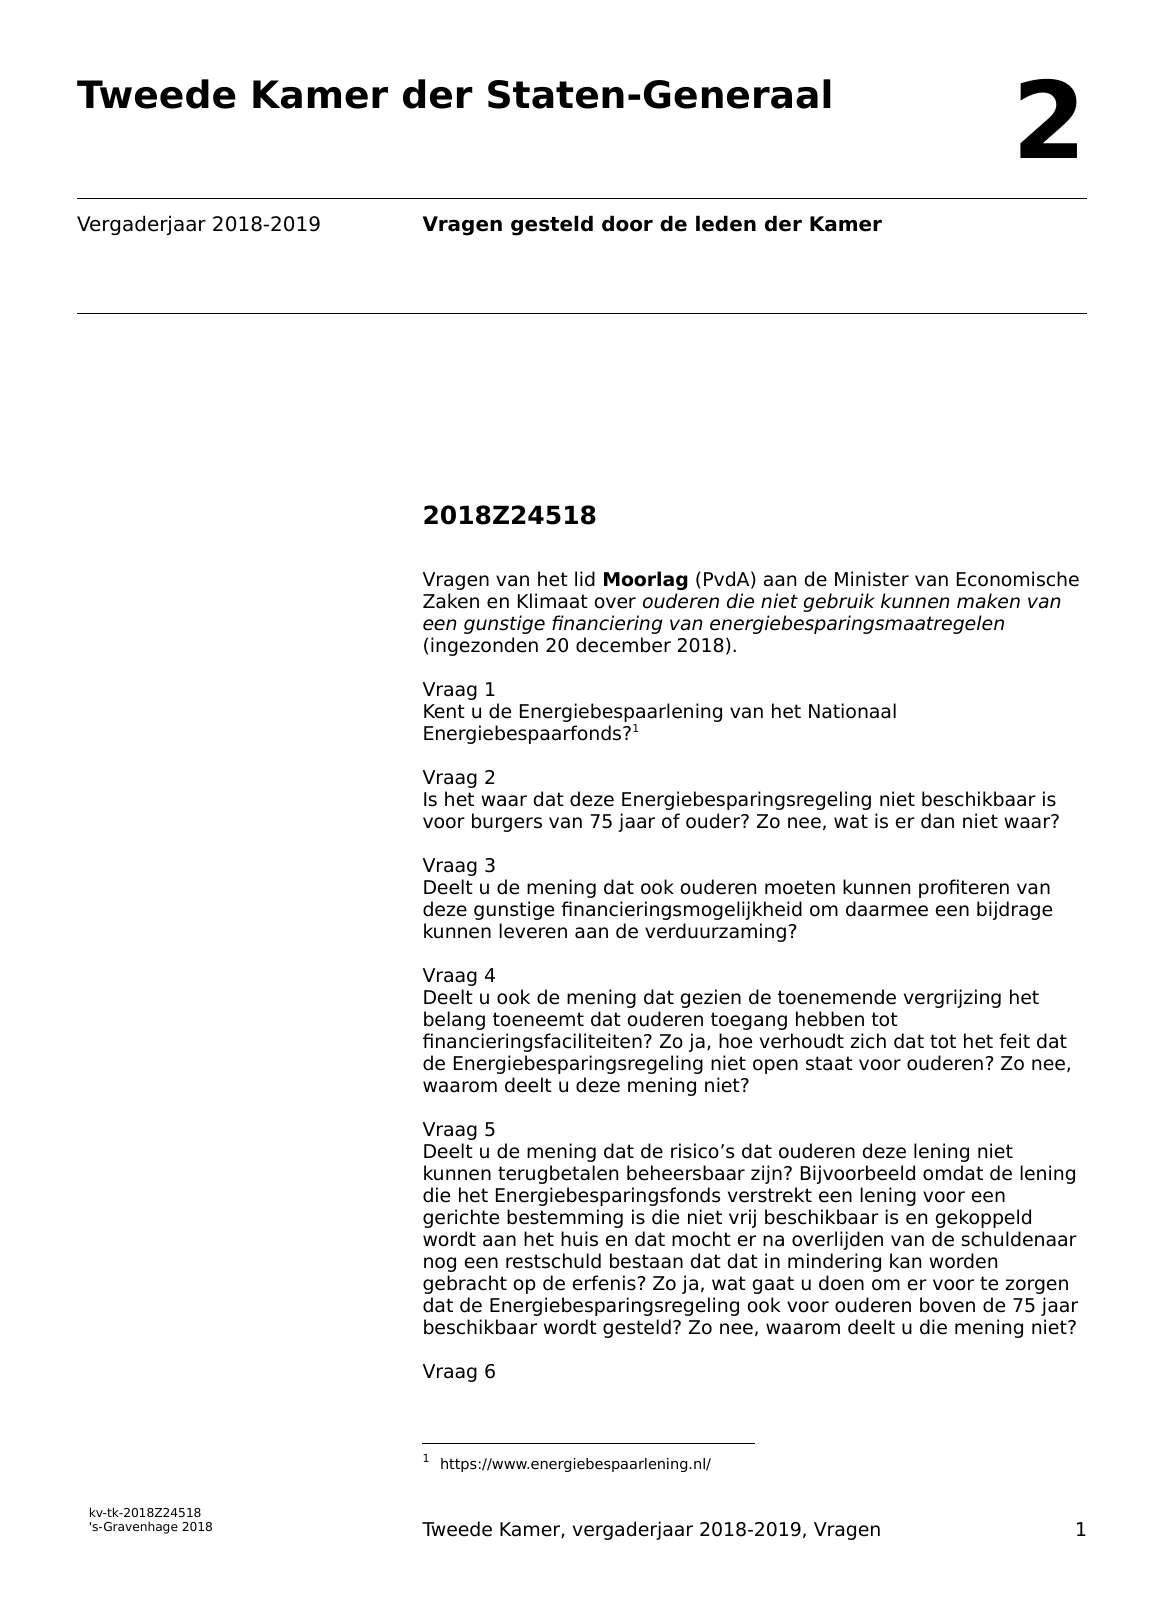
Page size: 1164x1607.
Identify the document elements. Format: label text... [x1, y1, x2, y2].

text kv-tk-2018Z24518 [88, 1506, 323, 1520]
text Vraag 5 [422, 1119, 1087, 1141]
table_cell Vragen gesteld door de leden der Kamer [422, 199, 1087, 313]
table_header 2 [886, 59, 1087, 198]
text Is het waar dat deze Energiebesparingsregeling niet beschikbaar is voor burgers van 75 jaar of ouder? Zo nee, wat is er dan niet waar? [422, 789, 1087, 833]
text Vraag 4 [422, 965, 1087, 987]
text https://www.energiebespaarlening.nl/ [422, 1452, 1087, 1474]
text Deelt u ook de mening dat gezien de toenemende vergrijzing het belang toeneemt dat ouderen toegang hebben tot financieringsfaciliteiten? Zo ja, hoe verhoudt zich dat tot het feit dat de Energiebesparingsregeling niet open staat voor ouderen? Zo nee, waarom deelt u deze mening niet? [422, 987, 1087, 1097]
text Vraag 3 [422, 855, 1087, 877]
text Kent u de Energiebespaarlening van het Nationaal Energiebespaarfonds? [422, 701, 1087, 745]
table_header Tweede Kamer der Staten-Generaal [77, 59, 886, 198]
text 2018Z24518 [422, 501, 1087, 531]
text Vraag 6 [422, 1361, 1087, 1383]
text Vraag 1 [422, 679, 1087, 701]
text 's-Gravenhage 2018 [88, 1520, 323, 1534]
text Vragen van het lid Moorlag (PvdA) aan de Minister van Economische Zaken en Klimaat over ouderen die niet gebruik kunnen maken van een gunstige financiering van energiebesparingsmaatregelen (ingezonden 20 december 2018). [422, 569, 1087, 657]
text Vraag 2 [422, 767, 1087, 789]
text Deelt u de mening dat de risico’s dat ouderen deze lening niet kunnen terugbetalen beheersbaar zijn? Bijvoorbeeld omdat de lening die het Energiebesparingsfonds verstrekt een lening voor een gerichte bestemming is die niet vrij beschikbaar is en gekoppeld wordt aan het huis en dat mocht er na overlijden van de schuldenaar nog een restschuld bestaan dat dat in mindering kan worden gebracht op de erfenis? Zo ja, wat gaat u doen om er voor te zorgen dat de Energiebesparingsregeling ook voor ouderen boven de 75 jaar beschikbaar wordt gesteld? Zo nee, waarom deelt u die mening niet? [422, 1141, 1087, 1339]
text Deelt u de mening dat ook ouderen moeten kunnen profiteren van deze gunstige financieringsmogelijkheid om daarmee een bijdrage kunnen leveren aan de verduurzaming? [422, 877, 1087, 943]
table_cell Vergaderjaar 2018-2019 [77, 199, 422, 313]
